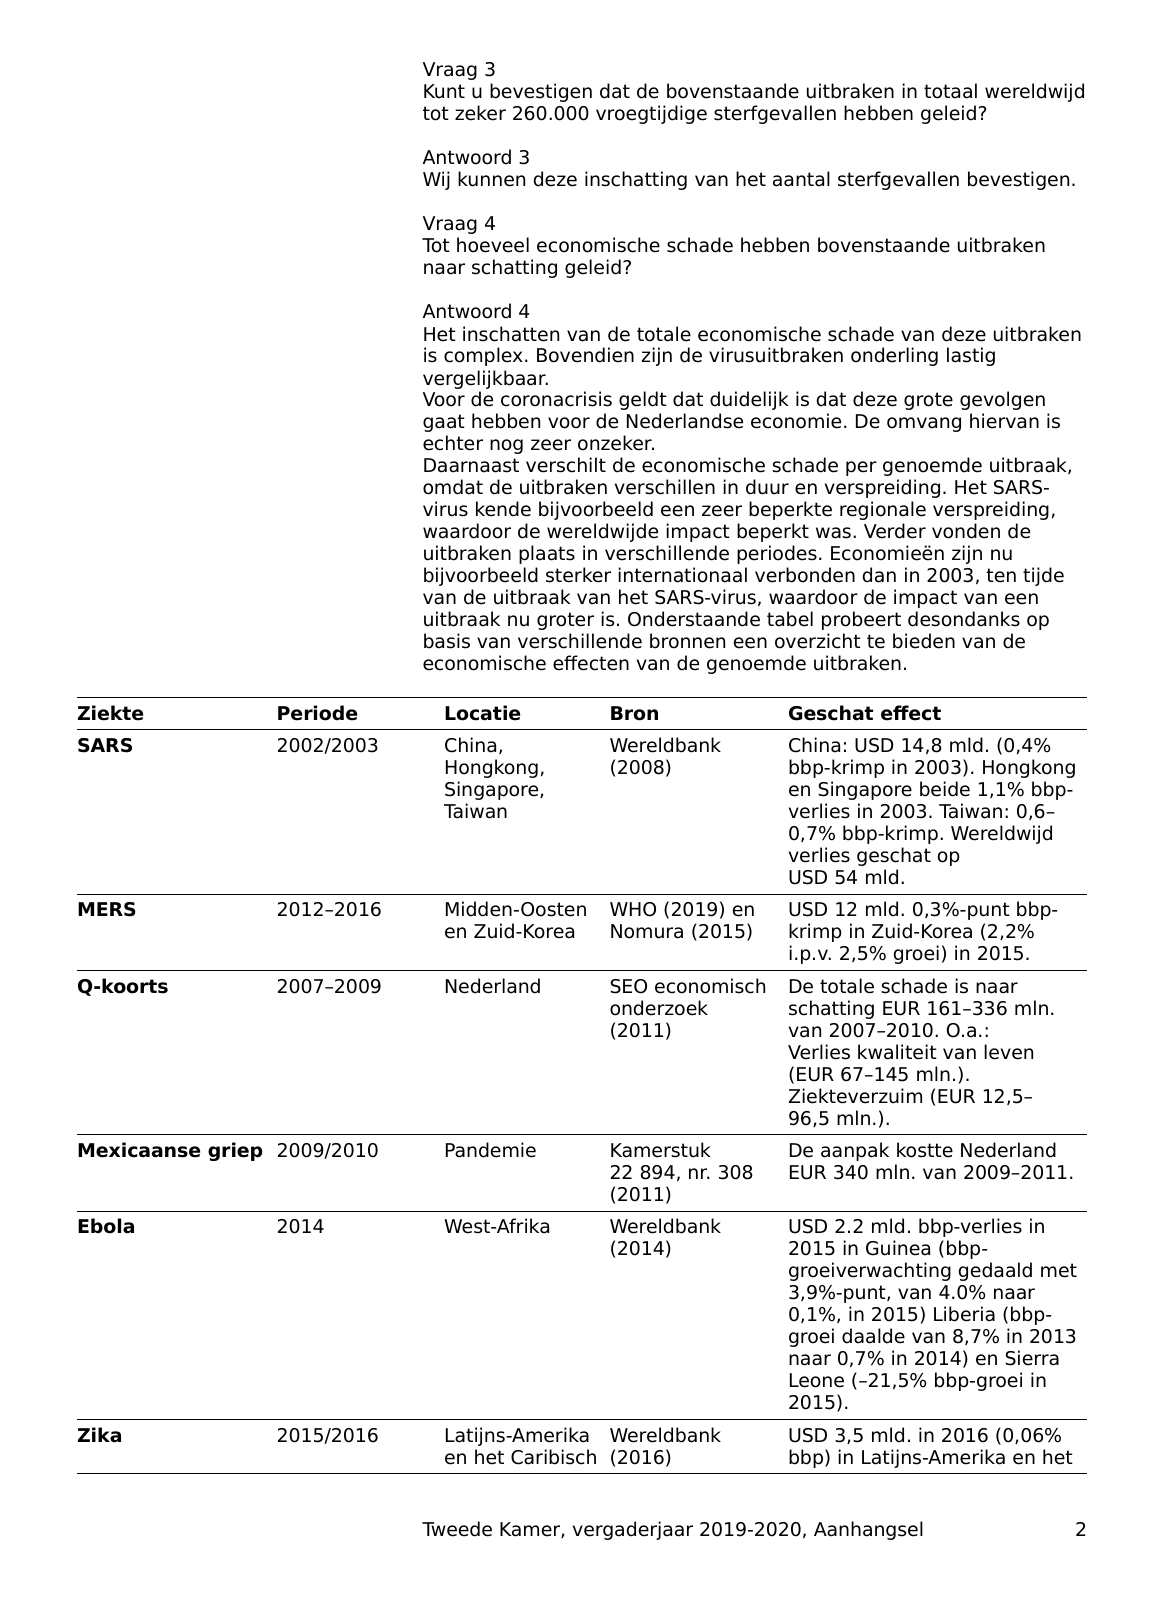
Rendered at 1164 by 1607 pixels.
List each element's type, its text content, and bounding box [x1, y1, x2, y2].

table_cell Pandemie [438, 1135, 603, 1211]
table_header Geschat effect [782, 698, 1087, 729]
text Daarnaast verschilt de economische schade per genoemde uitbraak, omdat de uitbraken verschillen in duur en verspreiding. Het SARS-virus kende bijvoorbeeld een zeer beperkte regionale verspreiding, waardoor de wereldwijde impact beperkt was. Verder vonden de uitbraken plaats in verschillende periodes. Economieën zijn nu bijvoorbeeld sterker internationaal verbonden dan in 2003, ten tijde van de uitbraak van het SARS-virus, waardoor de impact van een uitbraak nu groter is. Onderstaande tabel probeert desondanks op basis van verschillende bronnen een overzicht te bieden van de economische effecten van de genoemde uitbraken. [422, 455, 1087, 675]
table_cell Mexicaanse griep [77, 1135, 270, 1211]
text Tot hoeveel economische schade hebben bovenstaande uitbraken naar schatting geleid? [422, 235, 1087, 279]
table_cell Q-koorts [77, 971, 270, 1134]
table_cell USD 12 mld. 0,3%-punt bbp-krimp in Zuid-Korea (2,2% i.p.v. 2,5% groei) in 2015. [782, 895, 1087, 970]
table_cell 2007–2009 [270, 971, 438, 1134]
table_cell De totale schade is naar schatting EUR 161–336 mln. van 2007–2010. O.a.: Verlies kwaliteit van leven (EUR 67–145 mln.). Ziekteverzuim (EUR 12,5–96,5 mln.). [782, 971, 1087, 1134]
text Antwoord 3 [422, 147, 1087, 169]
table_cell Wereldbank (2008) [604, 730, 782, 894]
table_cell WHO (2019) en Nomura (2015) [604, 895, 782, 970]
table_header Bron [604, 698, 782, 729]
text Vraag 4 [422, 213, 1087, 235]
table_cell MERS [77, 895, 270, 970]
table_cell USD 2.2 mld. bbp-verlies in 2015 in Guinea (bbp-groeiverwachting gedaald met 3,9%-punt, van 4.0% naar 0,1%, in 2015) Liberia (bbp-groei daalde van 8,7% in 2013 naar 0,7% in 2014) en Sierra Leone (–21,5% bbp-groei in 2015). [782, 1212, 1087, 1419]
text Vraag 3 [422, 59, 1087, 81]
table_cell Zika [77, 1420, 270, 1473]
table_cell Midden-Oosten en Zuid-Korea [438, 895, 603, 970]
table_cell SEO economisch onderzoek (2011) [604, 971, 782, 1134]
table_header Periode [270, 698, 438, 729]
table_cell 2014 [270, 1212, 438, 1419]
table_header Ziekte [77, 698, 270, 729]
table_cell Wereldbank (2014) [604, 1212, 782, 1419]
table_cell 2002/2003 [270, 730, 438, 894]
table_cell Kamerstuk 22 894, nr. 308 (2011) [604, 1135, 782, 1211]
table_cell USD 3,5 mld. in 2016 (0,06% bbp) in Latijns-Amerika en het [782, 1420, 1087, 1473]
text Het inschatten van de totale economische schade van deze uitbraken is complex. Bovendien zijn de virusuitbraken onderling lastig vergelijkbaar. [422, 323, 1087, 389]
table_cell De aanpak kostte Nederland EUR 340 mln. van 2009–2011. [782, 1135, 1087, 1211]
text Voor de coronacrisis geldt dat duidelijk is dat deze grote gevolgen gaat hebben voor de Nederlandse economie. De omvang hiervan is echter nog zeer onzeker. [422, 389, 1087, 455]
table_cell China: USD 14,8 mld. (0,4% bbp-krimp in 2003). Hongkong en Singapore beide 1,1% bbp-verlies in 2003. Taiwan: 0,6–0,7% bbp-krimp. Wereldwijd verlies geschat op USD 54 mld. [782, 730, 1087, 894]
table_cell Wereldbank (2016) [604, 1420, 782, 1473]
text Antwoord 4 [422, 301, 1087, 323]
table_cell Nederland [438, 971, 603, 1134]
table_header Locatie [438, 698, 603, 729]
table_cell 2012–2016 [270, 895, 438, 970]
table_cell SARS [77, 730, 270, 894]
table_cell Ebola [77, 1212, 270, 1419]
table_cell China, Hongkong, Singapore, Taiwan [438, 730, 603, 894]
table_cell Latijns-Amerika en het Caribisch [438, 1420, 603, 1473]
table_cell West-Afrika [438, 1212, 603, 1419]
text Wij kunnen deze inschatting van het aantal sterfgevallen bevestigen. [422, 169, 1087, 191]
table_cell 2009/2010 [270, 1135, 438, 1211]
table_cell 2015/2016 [270, 1420, 438, 1473]
text Kunt u bevestigen dat de bovenstaande uitbraken in totaal wereldwijd tot zeker 260.000 vroegtijdige sterfgevallen hebben geleid? [422, 81, 1087, 125]
